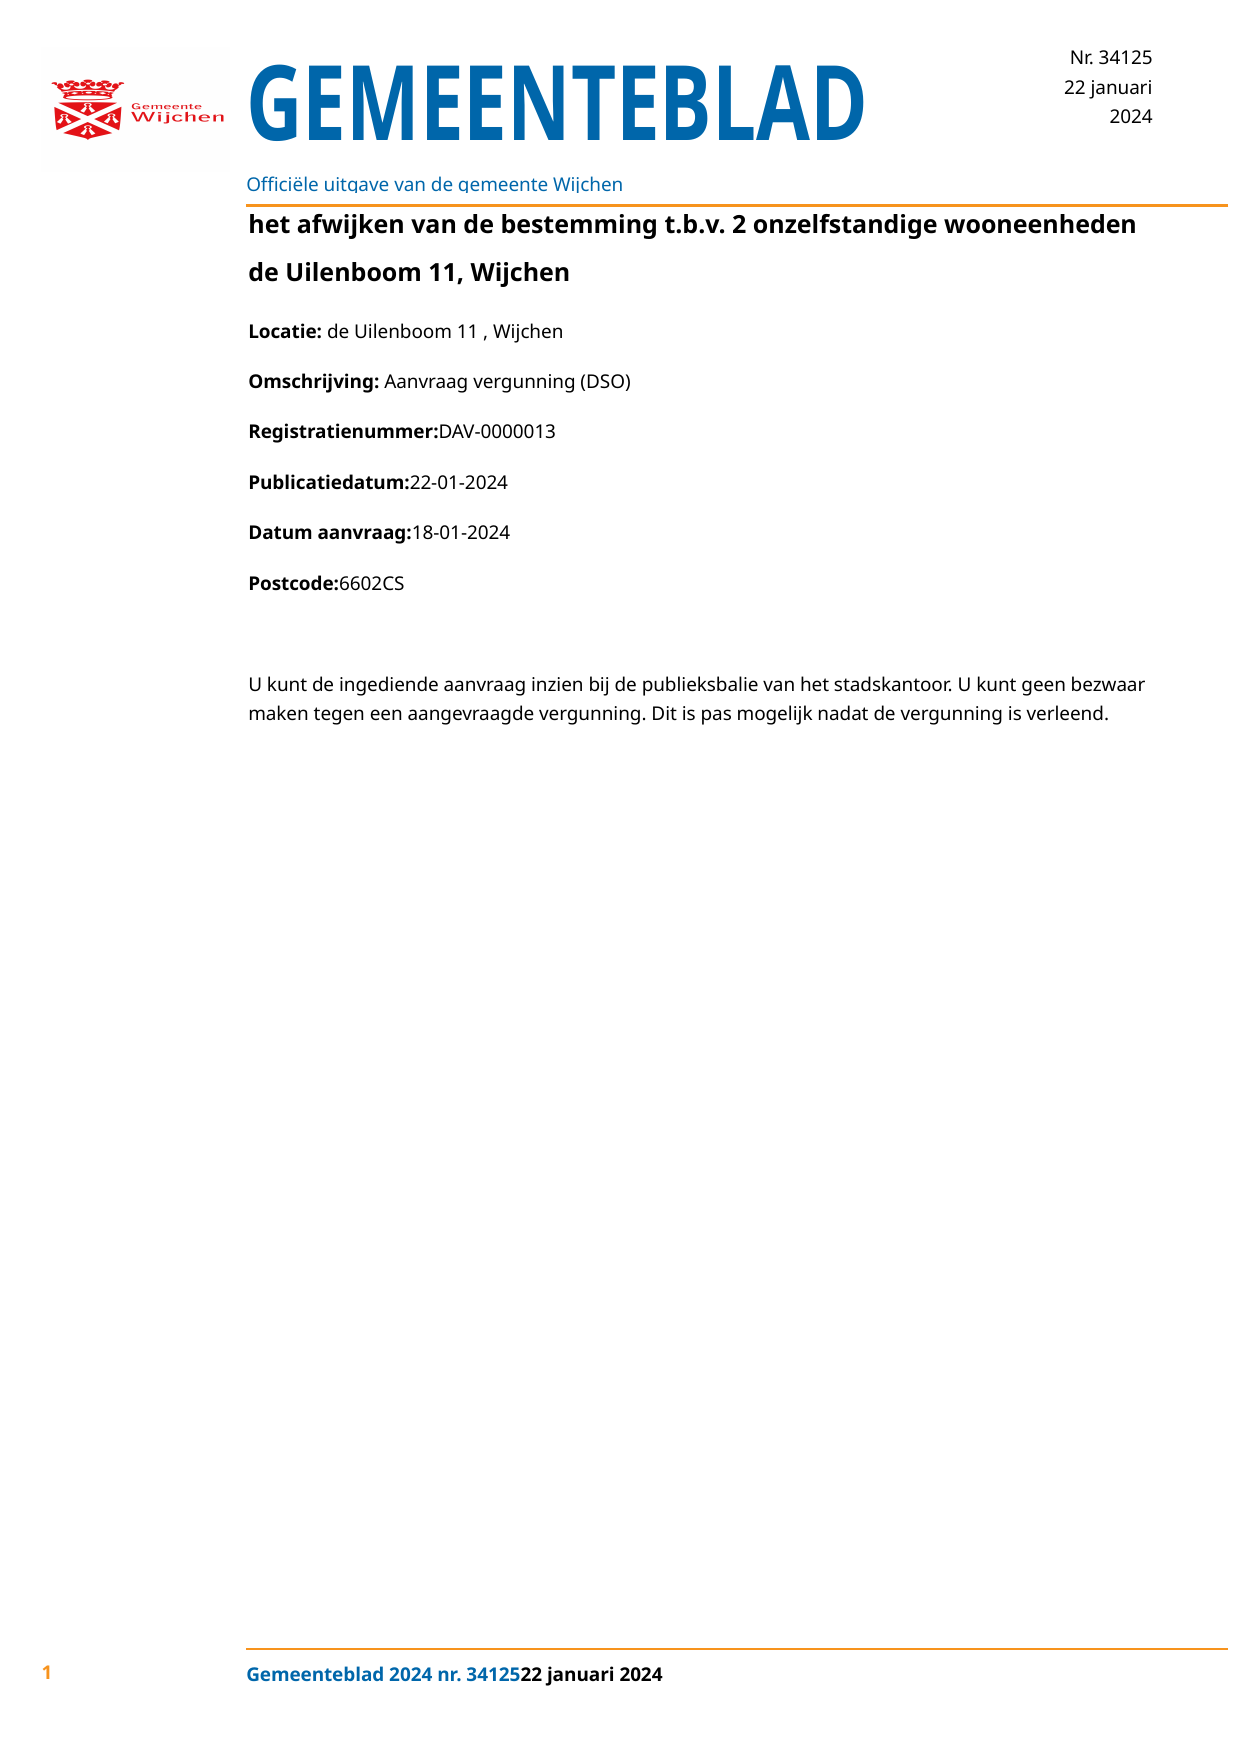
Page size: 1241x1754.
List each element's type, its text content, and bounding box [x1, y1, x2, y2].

text Postcode:6602CS [248, 570, 1152, 596]
text U kunt de ingediende aanvraag inzien bij de publieksbalie van het stadskantoor. U kunt geen bezwaar maken tegen een aangevraagde vergunning. Dit is pas mogelijk nadat de vergunning is verleend. [248, 671, 1152, 726]
picture [41, 47, 231, 172]
text Locatie: de Uilenboom 11 , Wijchen [248, 318, 1152, 344]
text Omschrijving: Aanvraag vergunning (DSO) [248, 368, 1152, 394]
text het afwijken van de bestemming t.b.v. 2 onzelfstandige wooneenheden de Uilenboom 11, Wijchen [248, 207, 1152, 288]
text Registratienummer:DAV-0000013 [248, 419, 1152, 444]
text Publicatiedatum:22-01-2024 [248, 469, 1152, 495]
text Datum aanvraag:18-01-2024 [248, 519, 1152, 545]
